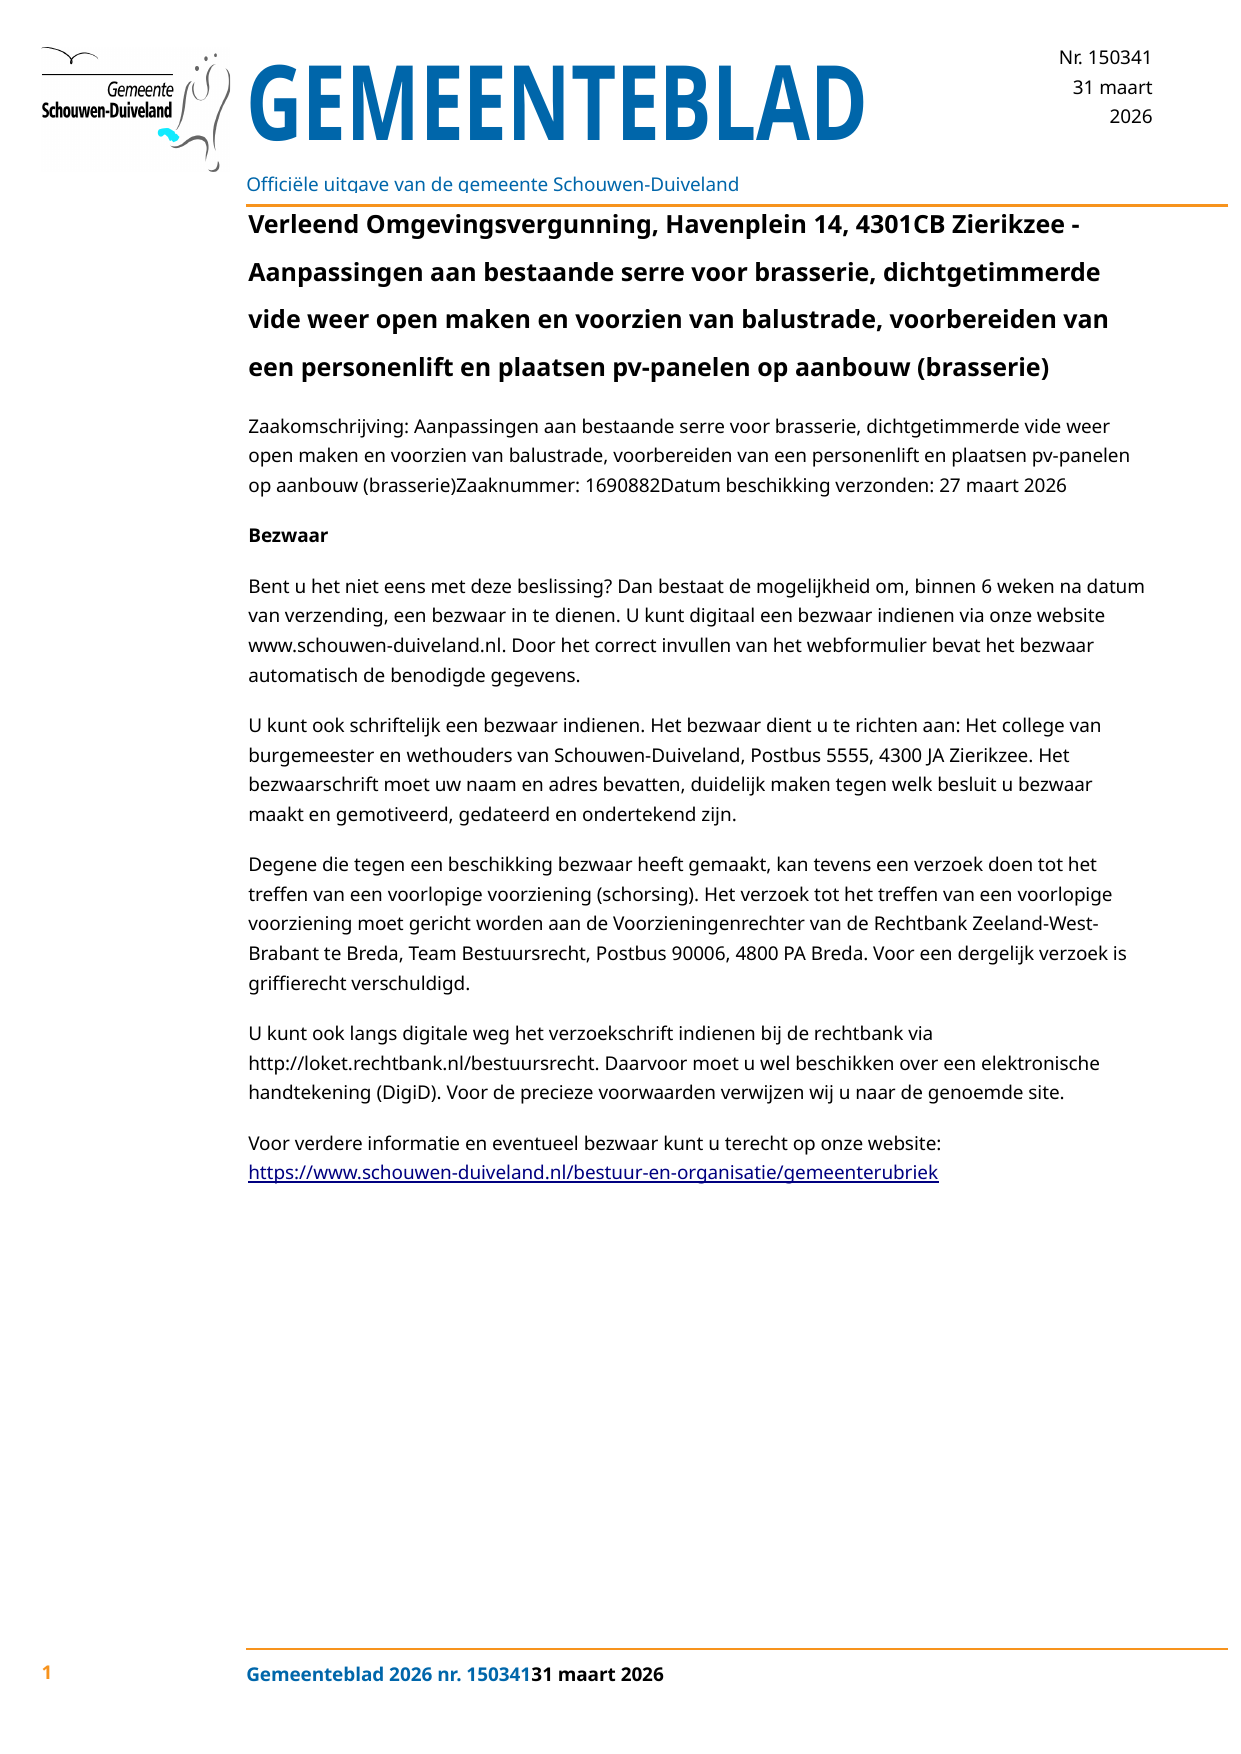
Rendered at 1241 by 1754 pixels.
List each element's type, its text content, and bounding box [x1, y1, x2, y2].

picture [41, 47, 231, 172]
text Bent u het niet eens met deze beslissing? Dan bestaat de mogelijkheid om, binnen 6 weken na datum van verzending, een bezwaar in te dienen. U kunt digitaal een bezwaar indienen via onze website www.schouwen-duiveland.nl. Door het correct invullen van het webformulier bevat het bezwaar automatisch de benodigde gegevens. [248, 573, 1152, 688]
text Zaakomschrijving: Aanpassingen aan bestaande serre voor brasserie, dichtgetimmerde vide weer open maken en voorzien van balustrade, voorbereiden van een personenlift en plaatsen pv-panelen op aanbouw (brasserie)Zaaknummer: 1690882Datum beschikking verzonden: 27 maart 2026 [248, 413, 1152, 498]
text U kunt ook langs digitale weg het verzoekschrift indienen bij de rechtbank via http://loket.rechtbank.nl/bestuursrecht. Daarvoor moet u wel beschikken over een elektronische handtekening (DigiD). Voor de precieze voorwaarden verwijzen wij u naar de genoemde site. [248, 1020, 1152, 1105]
text Voor verdere informatie en eventueel bezwaar kunt u terecht op onze website: https://www.schouwen-duiveland.nl/bestuur-en-organisatie/gemeenterubriek [248, 1130, 1152, 1185]
text Bezwaar [248, 523, 1152, 548]
text Degene die tegen een beschikking bezwaar heeft gemaakt, kan tevens een verzoek doen tot het treffen van een voorlopige voorziening (schorsing). Het verzoek tot het treffen van een voorlopige voorziening moet gericht worden aan de Voorzieningenrechter van de Rechtbank Zeeland-West-Brabant te Breda, Team Bestuursrecht, Postbus 90006, 4800 PA Breda. Voor een dergelijk verzoek is griffierecht verschuldigd. [248, 851, 1152, 996]
text Verleend Omgevingsvergunning, Havenplein 14, 4301CB Zierikzee - Aanpassingen aan bestaande serre voor brasserie, dichtgetimmerde vide weer open maken en voorzien van balustrade, voorbereiden van een personenlift en plaatsen pv-panelen op aanbouw (brasserie) [248, 207, 1152, 384]
text U kunt ook schriftelijk een bezwaar indienen. Het bezwaar dient u te richten aan: Het college van burgemeester en wethouders van Schouwen-Duiveland, Postbus 5555, 4300 JA Zierikzee. Het bezwaarschrift moet uw naam en adres bevatten, duidelijk maken tegen welk besluit u bezwaar maakt en gemotiveerd, gedateerd en ondertekend zijn. [248, 712, 1152, 827]
